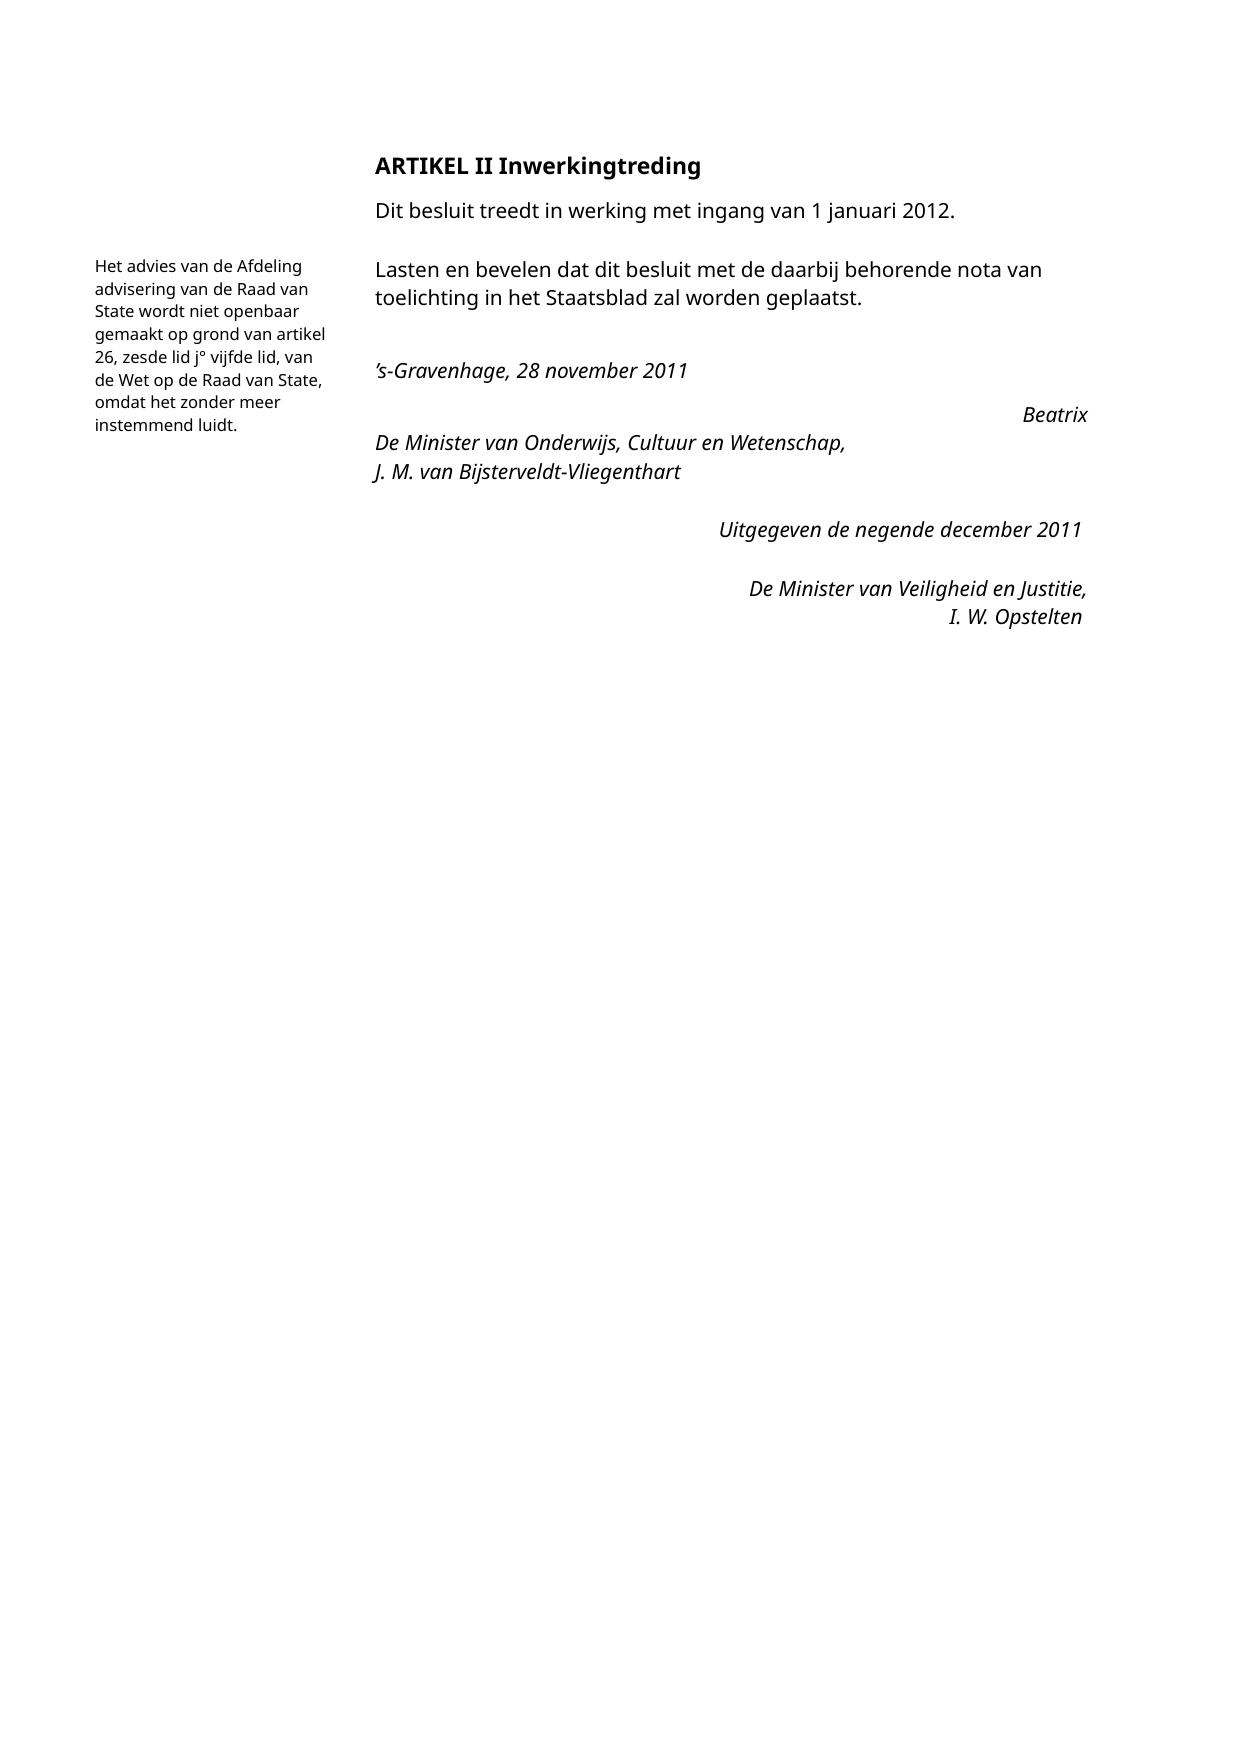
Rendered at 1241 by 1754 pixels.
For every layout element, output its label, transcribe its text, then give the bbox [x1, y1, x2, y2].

text Beatrix [375, 400, 1090, 428]
text J. M. van Bijsterveldt-Vliegenthart [375, 457, 1090, 485]
text I. W. Opstelten [375, 602, 1090, 631]
text Het advies van de Afdeling advisering van de Raad van State wordt niet openbaar gemaakt op grond van artikel 26, zesde lid j° vijfde lid, van de Wet op de Raad van State, omdat het zonder meer instemmend luidt. [94, 255, 328, 436]
text Lasten en bevelen dat dit besluit met de daarbij behorende nota van toelichting in het Staatsblad zal worden geplaatst. [375, 255, 1090, 312]
text De Minister van Veiligheid en Justitie, [375, 574, 1090, 602]
text Dit besluit treedt in werking met ingang van 1 januari 2012. [375, 196, 1090, 225]
subtitle ARTIKEL II Inwerkingtreding [375, 150, 1090, 181]
text De Minister van Onderwijs, Cultuur en Wetenschap, [375, 428, 1090, 457]
text ’s-Gravenhage, 28 november 2011 [375, 357, 1090, 385]
text Uitgegeven de negende december 2011 [375, 515, 1090, 544]
